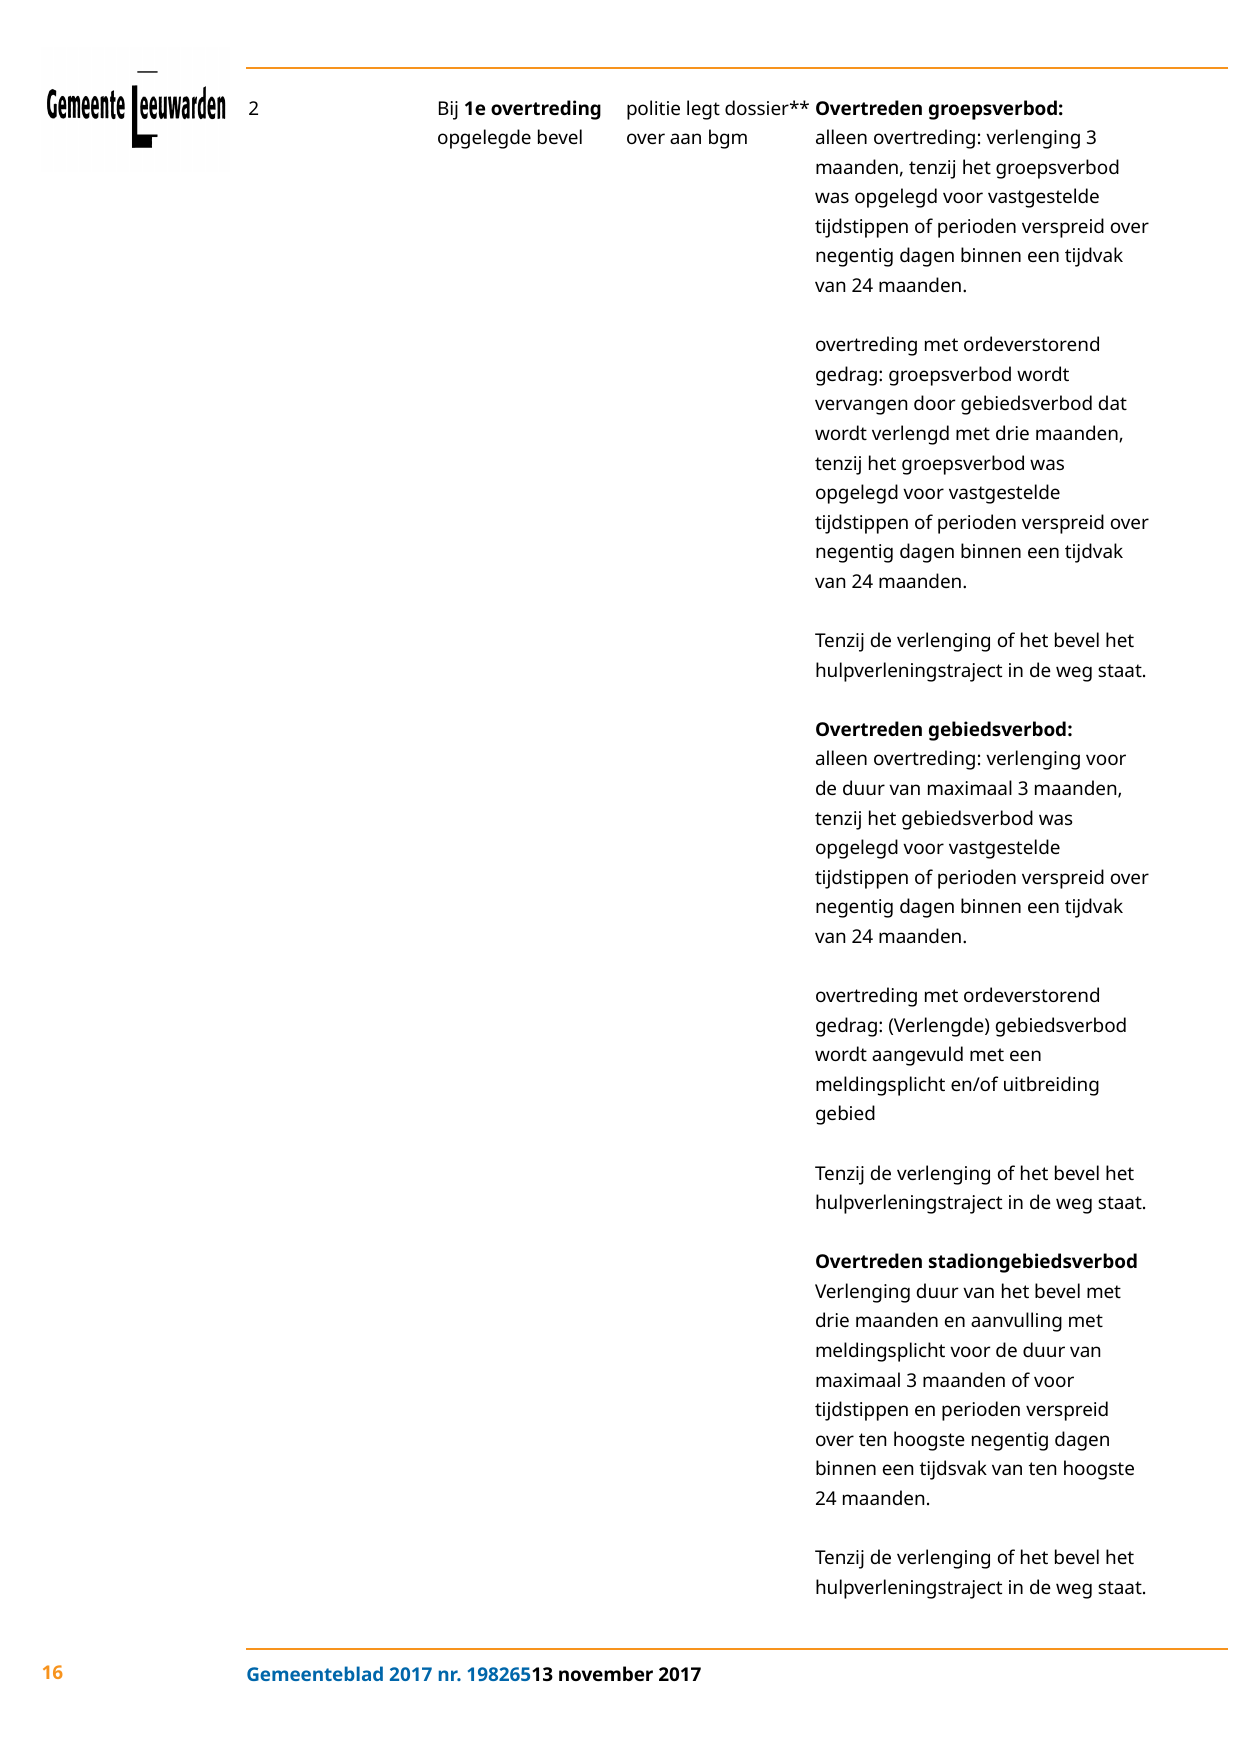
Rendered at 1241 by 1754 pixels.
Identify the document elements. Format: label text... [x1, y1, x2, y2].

table_cell politie legt dossier** over aan bgm [626, 95, 815, 1600]
table_cell 2 [248, 95, 437, 1600]
table_cell Bij 1e overtreding opgelegde bevel [437, 95, 626, 1600]
table_cell Overtreden groepsverbod: alleen overtreding: verlenging 3 maanden, tenzij het groepsverbod was opgelegd voor vastgestelde tijdstippen of perioden verspreid over negentig dagen binnen een tijdvak van 24 maanden. overtreding met ordeverstorend gedrag: groepsverbod wordt vervangen door gebiedsverbod dat wordt verlengd met drie maanden, tenzij het groepsverbod was opgelegd voor vastgestelde tijdstippen of perioden verspreid over negentig dagen binnen een tijdvak van 24 maanden. Tenzij de verlenging of het bevel het hulpverleningstraject in de weg staat. Overtreden gebiedsverbod: alleen overtreding: verlenging voor de duur van maximaal 3 maanden, tenzij het gebiedsverbod was opgelegd voor vastgestelde tijdstippen of perioden verspreid over negentig dagen binnen een tijdvak van 24 maanden. overtreding met ordeverstorend gedrag: (Verlengde) gebiedsverbod wordt aangevuld met een meldingsplicht en/of uitbreiding gebied Tenzij de verlenging of het bevel het hulpverleningstraject in de weg staat. Overtreden stadiongebiedsverbod Verlenging duur van het bevel met drie maanden en aanvulling met meldingsplicht voor de duur van maximaal 3 maanden of voor tijdstippen en perioden verspreid over ten hoogste negentig dagen binnen een tijdsvak van ten hoogste 24 maanden. Tenzij de verlenging of het bevel het hulpverleningstraject in de weg staat. [815, 95, 1152, 1600]
picture [41, 47, 231, 172]
